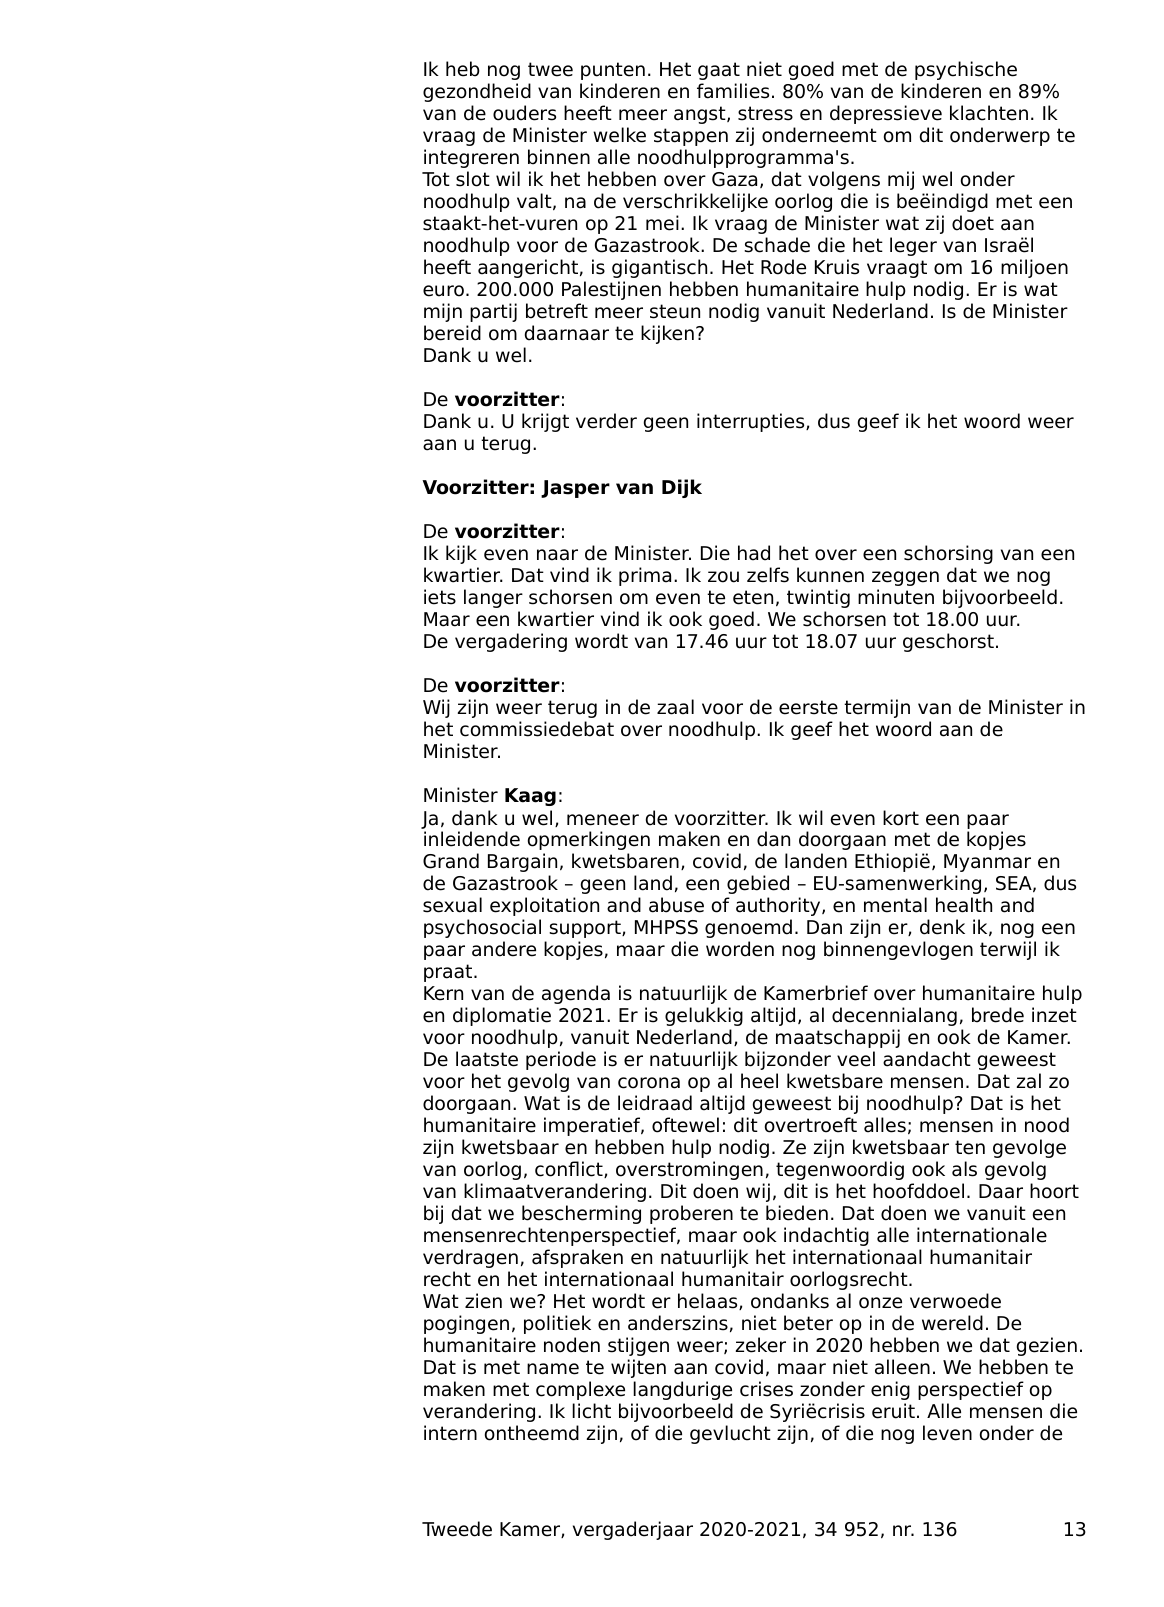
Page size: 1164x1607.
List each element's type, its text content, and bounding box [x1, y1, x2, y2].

text De vergadering wordt van 17.46 uur tot 18.07 uur geschorst. [422, 631, 1087, 653]
text Tot slot wil ik het hebben over Gaza, dat volgens mij wel onder noodhulp valt, na de verschrikkelijke oorlog die is beëindigd met een staakt-het-vuren op 21 mei. Ik vraag de Minister wat zij doet aan noodhulp voor de Gazastrook. De schade die het leger van Israël heeft aangericht, is gigantisch. Het Rode Kruis vraagt om 16 miljoen euro. 200.000 Palestijnen hebben humanitaire hulp nodig. Er is wat mijn partij betreft meer steun nodig vanuit Nederland. Is de Minister bereid om daarnaar te kijken? [422, 169, 1087, 345]
text De voorzitter: [422, 521, 1087, 543]
subtitle Voorzitter: Jasper van Dijk [422, 477, 1087, 499]
text De voorzitter: [422, 675, 1087, 697]
text Ik kijk even naar de Minister. Die had het over een schorsing van een kwartier. Dat vind ik prima. Ik zou zelfs kunnen zeggen dat we nog iets langer schorsen om even te eten, twintig minuten bijvoorbeeld. Maar een kwartier vind ik ook goed. We schorsen tot 18.00 uur. [422, 543, 1087, 631]
text Wat zien we? Het wordt er helaas, ondanks al onze verwoede pogingen, politiek en anderszins, niet beter op in de wereld. De humanitaire noden stijgen weer; zeker in 2020 hebben we dat gezien. Dat is met name te wijten aan covid, maar niet alleen. We hebben te maken met complexe langdurige crises zonder enig perspectief op verandering. Ik licht bijvoorbeeld de Syriëcrisis eruit. Alle mensen die intern ontheemd zijn, of die gevlucht zijn, of die nog leven onder de [422, 1291, 1087, 1445]
text Dank u. U krijgt verder geen interrupties, dus geef ik het woord weer aan u terug. [422, 411, 1087, 455]
text Kern van de agenda is natuurlijk de Kamerbrief over humanitaire hulp en diplomatie 2021. Er is gelukkig altijd, al decennialang, brede inzet voor noodhulp, vanuit Nederland, de maatschappij en ook de Kamer. De laatste periode is er natuurlijk bijzonder veel aandacht geweest voor het gevolg van corona op al heel kwetsbare mensen. Dat zal zo doorgaan. Wat is de leidraad altijd geweest bij noodhulp? Dat is het humanitaire imperatief, oftewel: dit overtroeft alles; mensen in nood zijn kwetsbaar en hebben hulp nodig. Ze zijn kwetsbaar ten gevolge van oorlog, conflict, overstromingen, tegenwoordig ook als gevolg van klimaatverandering. Dit doen wij, dit is het hoofddoel. Daar hoort bij dat we bescherming proberen te bieden. Dat doen we vanuit een mensenrechtenperspectief, maar ook indachtig alle internationale verdragen, afspraken en natuurlijk het internationaal humanitair recht en het internationaal humanitair oorlogsrecht. [422, 983, 1087, 1291]
text De voorzitter: [422, 389, 1087, 411]
text Ja, dank u wel, meneer de voorzitter. Ik wil even kort een paar inleidende opmerkingen maken en dan doorgaan met de kopjes Grand Bargain, kwetsbaren, covid, de landen Ethiopië, Myanmar en de Gazastrook – geen land, een gebied – EU-samenwerking, SEA, dus sexual exploitation and abuse of authority, en mental health and psychosocial support, MHPSS genoemd. Dan zijn er, denk ik, nog een paar andere kopjes, maar die worden nog binnengevlogen terwijl ik praat. [422, 807, 1087, 983]
text Minister Kaag: [422, 785, 1087, 807]
text Ik heb nog twee punten. Het gaat niet goed met de psychische gezondheid van kinderen en families. 80% van de kinderen en 89% van de ouders heeft meer angst, stress en depressieve klachten. Ik vraag de Minister welke stappen zij onderneemt om dit onderwerp te integreren binnen alle noodhulpprogramma's. [422, 59, 1087, 169]
text Dank u wel. [422, 345, 1087, 367]
text Wij zijn weer terug in de zaal voor de eerste termijn van de Minister in het commissiedebat over noodhulp. Ik geef het woord aan de Minister. [422, 697, 1087, 763]
